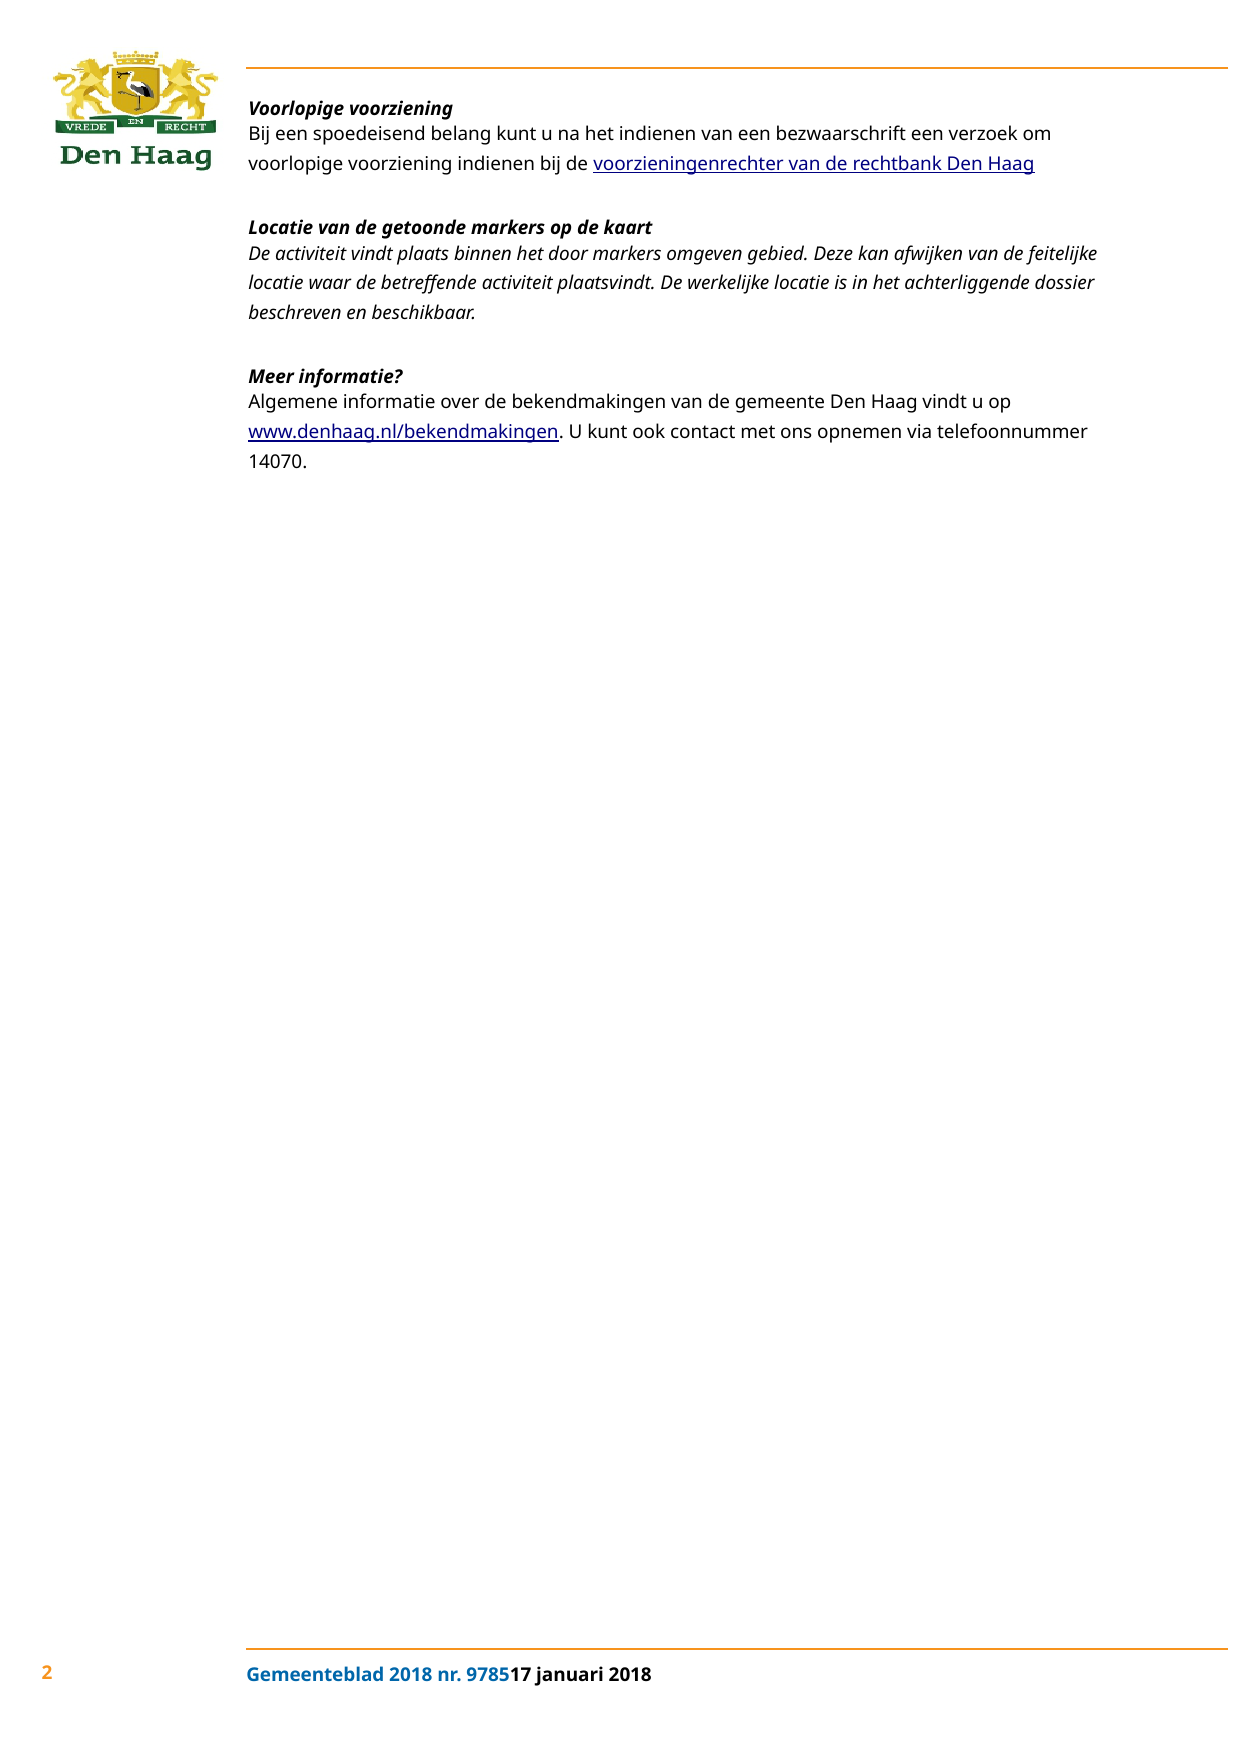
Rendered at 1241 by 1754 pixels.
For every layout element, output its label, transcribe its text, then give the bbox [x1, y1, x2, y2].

text Locatie van de getoonde markers op de kaart [248, 214, 1152, 240]
text Meer informatie? [248, 363, 1152, 389]
picture [41, 47, 231, 172]
text De activiteit vindt plaats binnen het door markers omgeven gebied. Deze kan afwijken van de feitelijke locatie waar de betreffende activiteit plaatsvindt. De werkelijke locatie is in het achterliggende dossier beschreven en beschikbaar. [248, 240, 1152, 325]
text Voorlopige voorziening [248, 95, 1152, 121]
text Bij een spoedeisend belang kunt u na het indienen van een bezwaarschrift een verzoek om voorlopige voorziening indienen bij de voorzieningenrechter van de rechtbank Den Haag [248, 121, 1152, 176]
text Algemene informatie over de bekendmakingen van de gemeente Den Haag vindt u op www.denhaag.nl/bekendmakingen. U kunt ook contact met ons opnemen via telefoonnummer 14070. [248, 389, 1152, 473]
